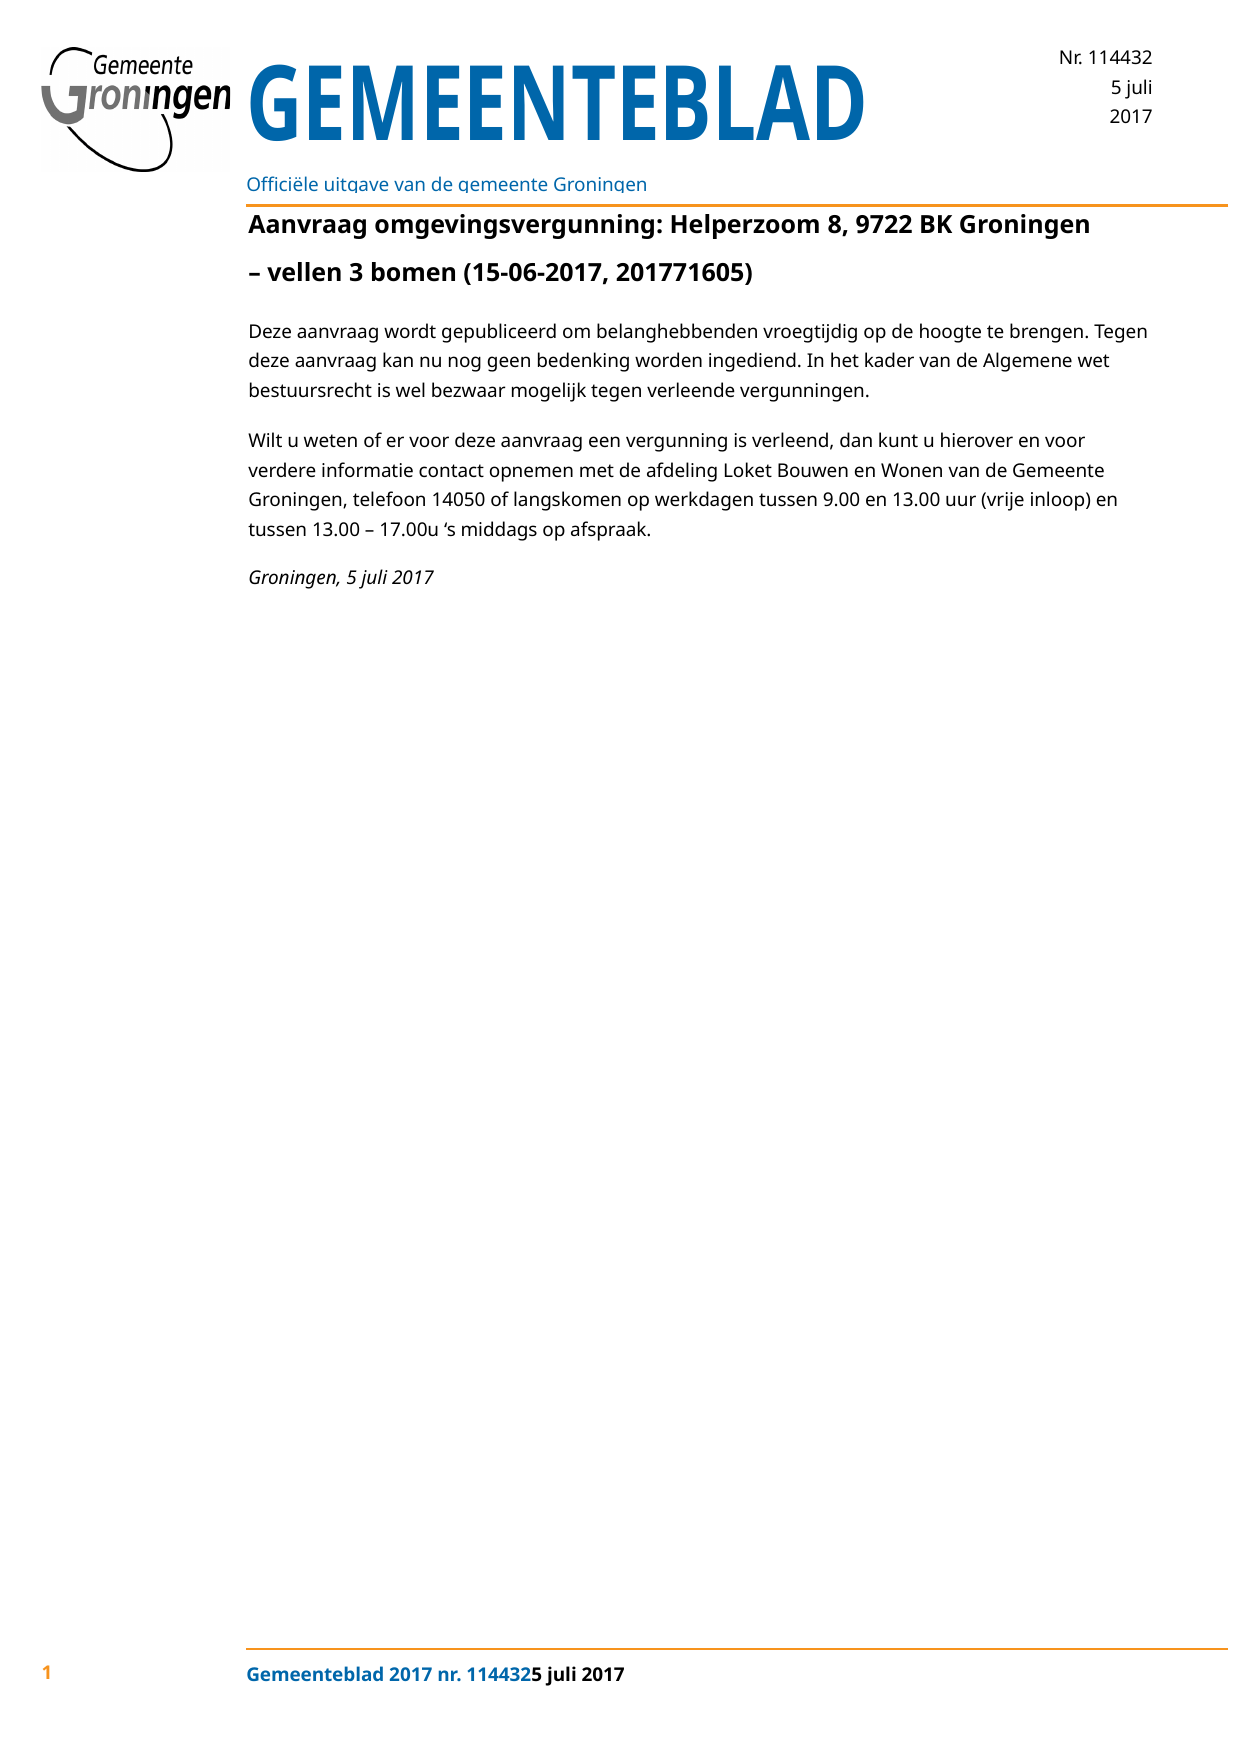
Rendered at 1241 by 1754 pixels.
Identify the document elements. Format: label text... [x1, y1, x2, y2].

text Wilt u weten of er voor deze aanvraag een vergunning is verleend, dan kunt u hierover en voor verdere informatie contact opnemen met de afdeling Loket Bouwen en Wonen van de Gemeente Groningen, telefoon 14050 of langskomen op werkdagen tussen 9.00 en 13.00 uur (vrije inloop) en tussen 13.00 – 17.00u ‘s middags op afspraak. [248, 427, 1152, 542]
text Groningen, 5 juli 2017 [248, 564, 1152, 590]
picture [41, 47, 231, 172]
text Aanvraag omgevingsvergunning: Helperzoom 8, 9722 BK Groningen – vellen 3 bomen (15-06-2017, 201771605) [248, 207, 1152, 288]
text Deze aanvraag wordt gepubliceerd om belanghebbenden vroegtijdig op de hoogte te brengen. Tegen deze aanvraag kan nu nog geen bedenking worden ingediend. In het kader van de Algemene wet bestuursrecht is wel bezwaar mogelijk tegen verleende vergunningen. [248, 318, 1152, 403]
